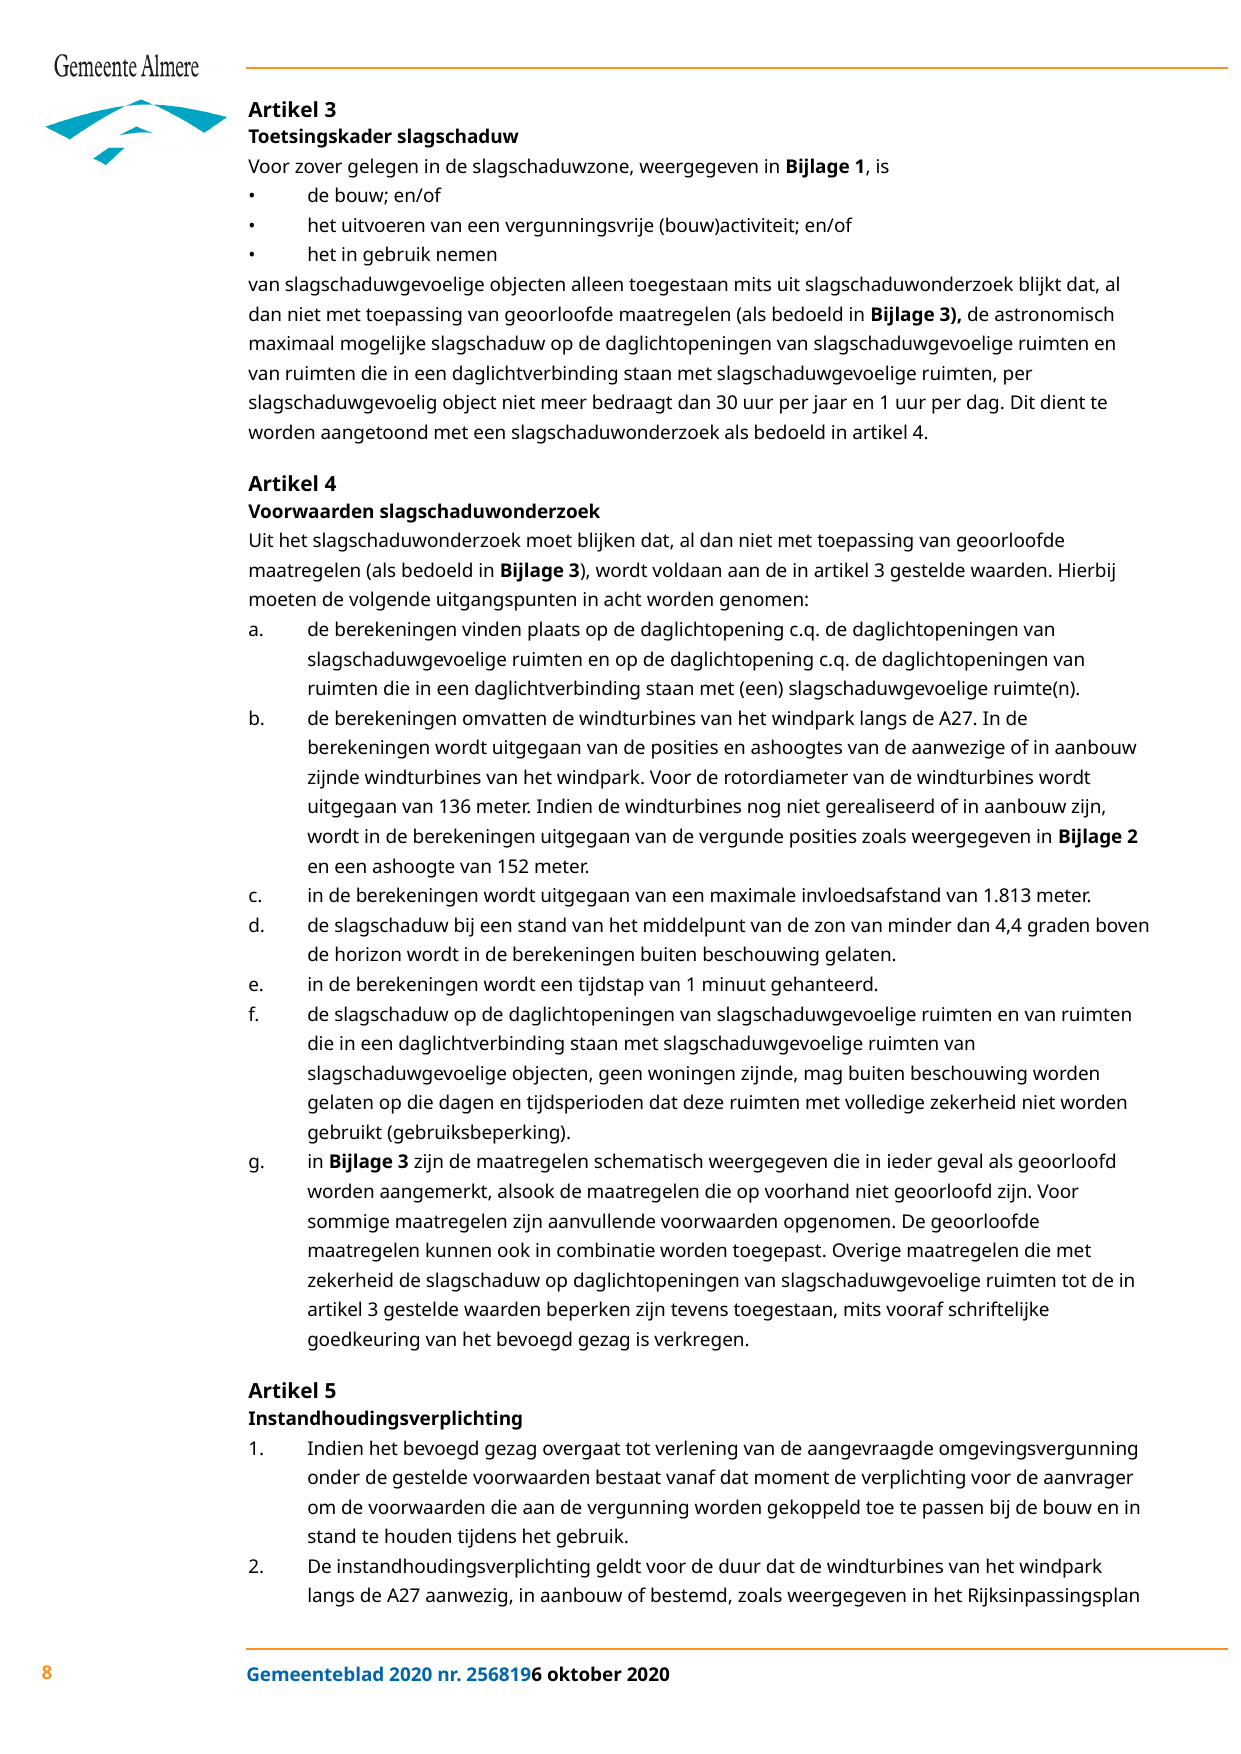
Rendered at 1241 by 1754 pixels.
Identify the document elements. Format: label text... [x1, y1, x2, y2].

list de slagschaduw bij een stand van het middelpunt van de zon van minder dan 4,4 graden boven de horizon wordt in de berekeningen buiten beschouwing gelaten. [248, 912, 1152, 967]
list de bouw; en/of [248, 182, 1152, 208]
text Artikel 3 [248, 95, 1152, 123]
text Artikel 5 [248, 1377, 1152, 1405]
list het in gebruik nemen [248, 242, 1152, 267]
picture [41, 47, 231, 172]
list De instandhoudingsverplichting geldt voor de duur dat de windturbines van het windpark langs de A27 aanwezig, in aanbouw of bestemd, zoals weergegeven in het Rijksinpassingsplan [248, 1553, 1152, 1608]
text Voorwaarden slagschaduwonderzoek [248, 498, 1152, 524]
text Uit het slagschaduwonderzoek moet blijken dat, al dan niet met toepassing van geoorloofde maatregelen (als bedoeld in Bijlage 3), wordt voldaan aan de in artikel 3 gestelde waarden. Hierbij moeten de volgende uitgangspunten in acht worden genomen: [248, 527, 1152, 612]
list Indien het bevoegd gezag overgaat tot verlening van de aangevraagde omgevingsvergunning onder de gestelde voorwaarden bestaat vanaf dat moment de verplichting voor de aanvrager om de voorwaarden die aan de vergunning worden gekoppeld toe te passen bij de bouw en in stand te houden tijdens het gebruik. [248, 1435, 1152, 1549]
list in Bijlage 3 zijn de maatregelen schematisch weergegeven die in ieder geval als geoorloofd worden aangemerkt, alsook de maatregelen die op voorhand niet geoorloofd zijn. Voor sommige maatregelen zijn aanvullende voorwaarden opgenomen. De geoorloofde maatregelen kunnen ook in combinatie worden toegepast. Overige maatregelen die met zekerheid de slagschaduw op daglichtopeningen van slagschaduwgevoelige ruimten tot de in artikel 3 gestelde waarden beperken zijn tevens toegestaan, mits vooraf schriftelijke goedkeuring van het bevoegd gezag is verkregen. [248, 1149, 1152, 1352]
list de berekeningen omvatten de windturbines van het windpark langs de A27. In de berekeningen wordt uitgegaan van de posities en ashoogtes van de aanwezige of in aanbouw zijnde windturbines van het windpark. Voor de rotordiameter van de windturbines wordt uitgegaan van 136 meter. Indien de windturbines nog niet gerealiseerd of in aanbouw zijn, wordt in de berekeningen uitgegaan van de vergunde posities zoals weergegeven in Bijlage 2 en een ashoogte van 152 meter. [248, 705, 1152, 879]
list in de berekeningen wordt een tijdstap van 1 minuut gehanteerd. [248, 971, 1152, 997]
list de berekeningen vinden plaats op de daglichtopening c.q. de daglichtopeningen van slagschaduwgevoelige ruimten en op de daglichtopening c.q. de daglichtopeningen van ruimten die in een daglichtverbinding staan met (een) slagschaduwgevoelige ruimte(n). [248, 616, 1152, 701]
list de slagschaduw op de daglichtopeningen van slagschaduwgevoelige ruimten en van ruimten die in een daglichtverbinding staan met slagschaduwgevoelige ruimten van slagschaduwgevoelige objecten, geen woningen zijnde, mag buiten beschouwing worden gelaten op die dagen en tijdsperioden dat deze ruimten met volledige zekerheid niet worden gebruikt (gebruiksbeperking). [248, 1001, 1152, 1145]
text Toetsingskader slagschaduw [248, 123, 1152, 149]
text Instandhoudingsverplichting [248, 1405, 1152, 1431]
text Artikel 4 [248, 469, 1152, 498]
text van slagschaduwgevoelige objecten alleen toegestaan mits uit slagschaduwonderzoek blijkt dat, al dan niet met toepassing van geoorloofde maatregelen (als bedoeld in Bijlage 3), de astronomisch maximaal mogelijke slagschaduw op de daglichtopeningen van slagschaduwgevoelige ruimten en van ruimten die in een daglichtverbinding staan met slagschaduwgevoelige ruimten, per slagschaduwgevoelig object niet meer bedraagt dan 30 uur per jaar en 1 uur per dag. Dit dient te worden aangetoond met een slagschaduwonderzoek als bedoeld in artikel 4. [248, 271, 1152, 445]
text Voor zover gelegen in de slagschaduwzone, weergegeven in Bijlage 1, is [248, 153, 1152, 178]
list het uitvoeren van een vergunningsvrije (bouw)activiteit; en/of [248, 212, 1152, 238]
list in de berekeningen wordt uitgegaan van een maximale invloedsafstand van 1.813 meter. [248, 882, 1152, 908]
